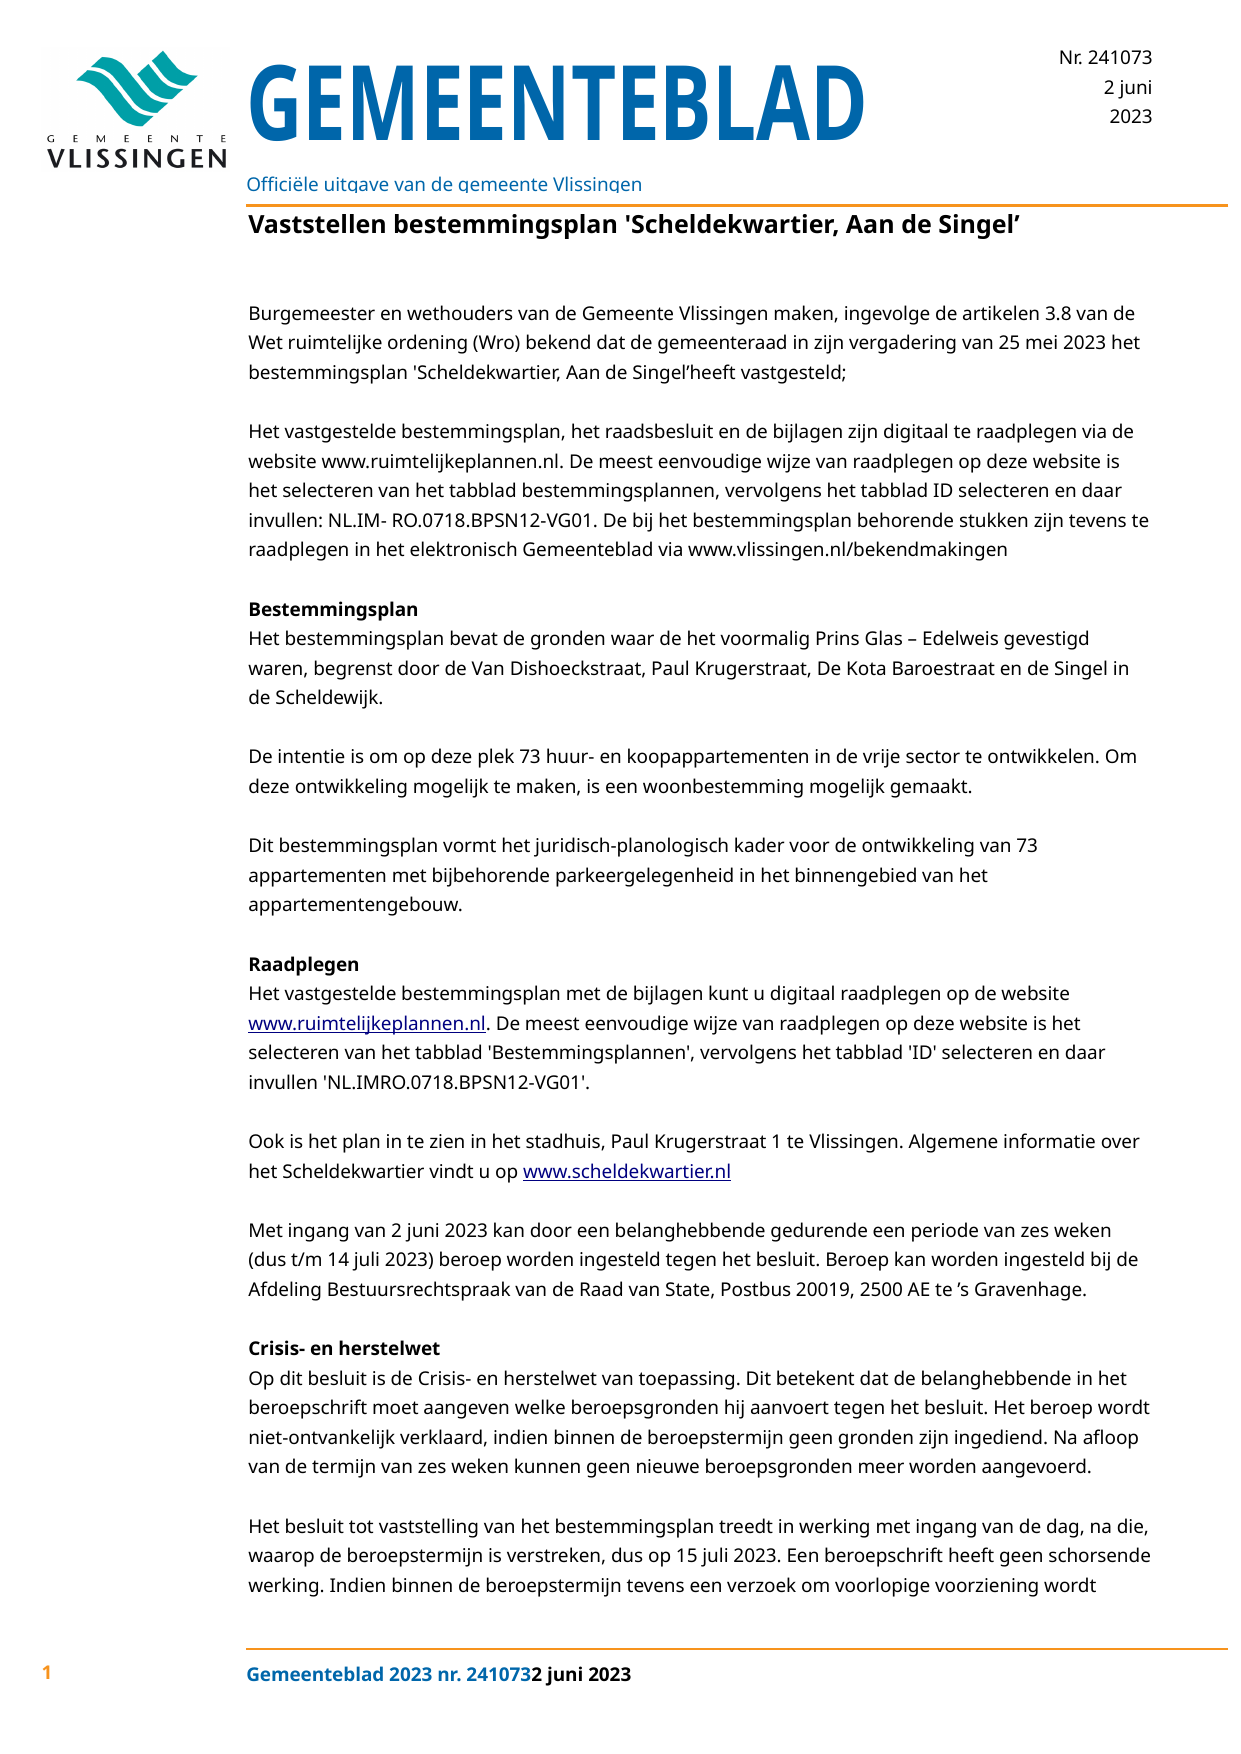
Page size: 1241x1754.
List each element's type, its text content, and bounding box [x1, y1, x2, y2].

text Burgemeester en wethouders van de Gemeente Vlissingen maken, ingevolge de artikelen 3.8 van de Wet ruimtelijke ordening (Wro) bekend dat de gemeenteraad in zijn vergadering van 25 mei 2023 het bestemmingsplan 'Scheldekwartier, Aan de Singel’heeft vastgesteld; [248, 300, 1152, 385]
text Vaststellen bestemmingsplan 'Scheldekwartier, Aan de Singel’ [248, 207, 1152, 241]
text Het bestemmingsplan bevat de gronden waar de het voormalig Prins Glas – Edelweis gevestigd waren, begrenst door de Van Dishoeckstraat, Paul Krugerstraat, De Kota Baroestraat en de Singel in de Scheldewijk. [248, 625, 1152, 710]
picture [41, 47, 231, 172]
text De intentie is om op deze plek 73 huur- en koopappartementen in de vrije sector te ontwikkelen. Om deze ontwikkeling mogelijk te maken, is een woonbestemming mogelijk gemaakt. [248, 744, 1152, 799]
text Op dit besluit is de Crisis- en herstelwet van toepassing. Dit betekent dat de belanghebbende in het beroepschrift moet aangeven welke beroepsgronden hij aanvoert tegen het besluit. Het beroep wordt niet-ontvankelijk verklaard, indien binnen de beroepstermijn geen gronden zijn ingediend. Na afloop van de termijn van zes weken kunnen geen nieuwe beroepsgronden meer worden aangevoerd. [248, 1365, 1152, 1479]
text Met ingang van 2 juni 2023 kan door een belanghebbende gedurende een periode van zes weken (dus t/m 14 juli 2023) beroep worden ingesteld tegen het besluit. Beroep kan worden ingesteld bij de Afdeling Bestuursrechtspraak van de Raad van State, Postbus 20019, 2500 AE te ’s Gravenhage. [248, 1217, 1152, 1302]
text Bestemmingsplan [248, 596, 1152, 621]
text Het vastgestelde bestemmingsplan, het raadsbesluit en de bijlagen zijn digitaal te raadplegen via de website www.ruimtelijkeplannen.nl. De meest eenvoudige wijze van raadplegen op deze website is het selecteren van het tabblad bestemmingsplannen, vervolgens het tabblad ID selecteren en daar invullen: NL.IM- RO.0718.BPSN12-VG01. De bij het bestemmingsplan behorende stukken zijn tevens te raadplegen in het elektronisch Gemeenteblad via www.vlissingen.nl/bekendmakingen [248, 418, 1152, 562]
text Ook is het plan in te zien in het stadhuis, Paul Krugerstraat 1 te Vlissingen. Algemene informatie over het Scheldekwartier vindt u op www.scheldekwartier.nl [248, 1128, 1152, 1183]
text Crisis- en herstelwet [248, 1335, 1152, 1361]
text Raadplegen [248, 951, 1152, 976]
text Het besluit tot vaststelling van het bestemmingsplan treedt in werking met ingang van de dag, na die, waarop de beroepstermijn is verstreken, dus op 15 juli 2023. Een beroepschrift heeft geen schorsende werking. Indien binnen de beroepstermijn tevens een verzoek om voorlopige voorziening wordt [248, 1513, 1152, 1598]
text Het vastgestelde bestemmingsplan met de bijlagen kunt u digitaal raadplegen op de website www.ruimtelijkeplannen.nl. De meest eenvoudige wijze van raadplegen op deze website is het selecteren van het tabblad 'Bestemmingsplannen', vervolgens het tabblad 'ID' selecteren en daar invullen 'NL.IMRO.0718.BPSN12-VG01'. [248, 980, 1152, 1095]
text Dit bestemmingsplan vormt het juridisch-planologisch kader voor de ontwikkeling van 73 appartementen met bijbehorende parkeergelegenheid in het binnengebied van het appartementengebouw. [248, 832, 1152, 917]
